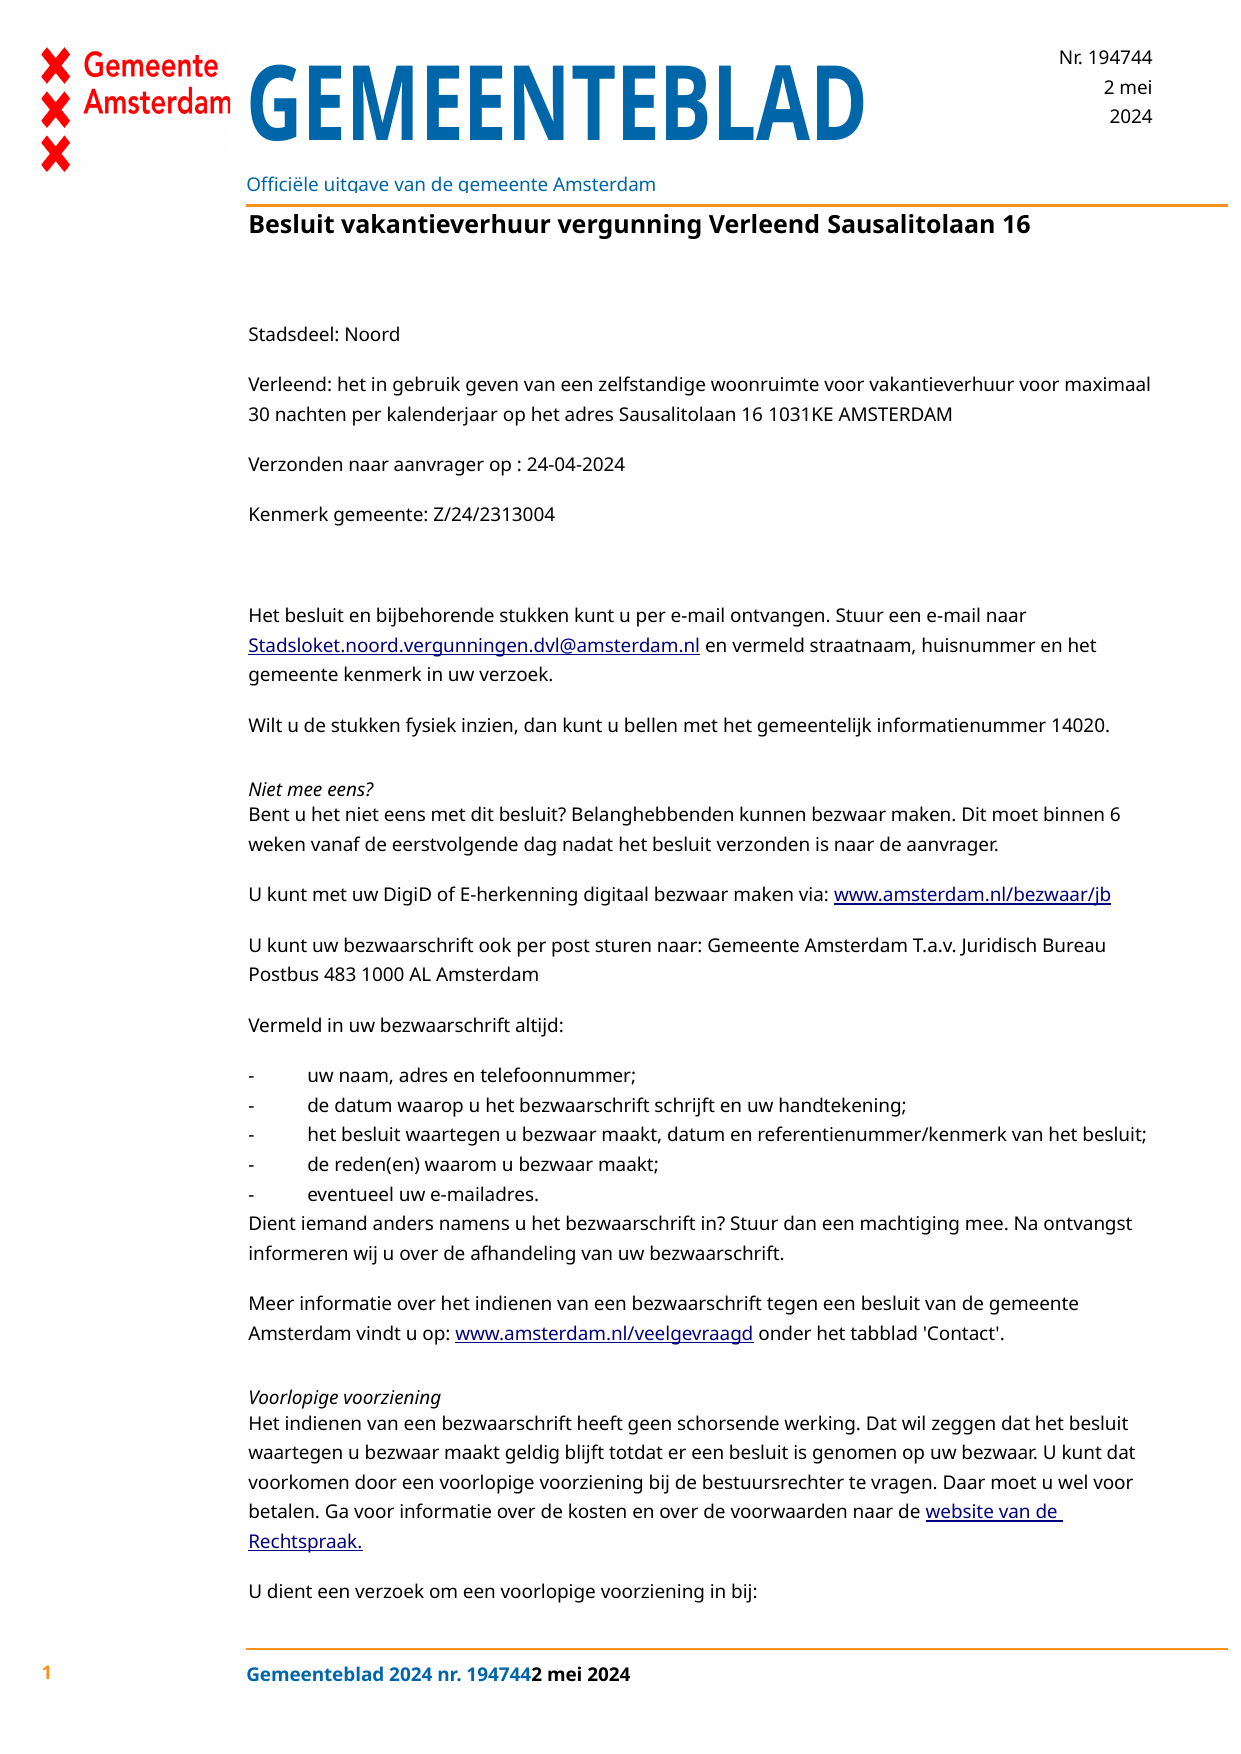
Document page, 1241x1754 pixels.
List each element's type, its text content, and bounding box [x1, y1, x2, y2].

text Meer informatie over het indienen van een bezwaarschrift tegen een besluit van de gemeente Amsterdam vindt u op: www.amsterdam.nl/veelgevraagd onder het tabblad 'Contact'. [248, 1290, 1152, 1346]
text Dient iemand anders namens u het bezwaarschrift in? Stuur dan een machtiging mee. Na ontvangst informeren wij u over de afhandeling van uw bezwaarschrift. [248, 1210, 1152, 1266]
text U kunt uw bezwaarschrift ook per post sturen naar: Gemeente Amsterdam T.a.v. Juridisch Bureau Postbus 483 1000 AL Amsterdam [248, 932, 1152, 987]
text Stadsdeel: Noord [248, 321, 1152, 346]
text Niet mee eens? [248, 776, 1152, 802]
list eventueel uw e-mailadres. [248, 1181, 1152, 1207]
text Bent u het niet eens met dit besluit? Belanghebbenden kunnen bezwaar maken. Dit moet binnen 6 weken vanaf de eerstvolgende dag nadat het besluit verzonden is naar de aanvrager. [248, 802, 1152, 857]
list het besluit waartegen u bezwaar maakt, datum en referentienummer/kenmerk van het besluit; [248, 1122, 1152, 1147]
list de reden(en) waarom u bezwaar maakt; [248, 1151, 1152, 1177]
text U kunt met uw DigiD of E-herkenning digitaal bezwaar maken via: www.amsterdam.nl/bezwaar/jb [248, 882, 1152, 907]
text Verzonden naar aanvrager op : 24-04-2024 [248, 451, 1152, 477]
text Verleend: het in gebruik geven van een zelfstandige woonruimte voor vakantieverhuur voor maximaal 30 nachten per kalenderjaar op het adres Sausalitolaan 16 1031KE AMSTERDAM [248, 371, 1152, 426]
text Besluit vakantieverhuur vergunning Verleend Sausalitolaan 16 [248, 207, 1152, 241]
text Kenmerk gemeente: Z/24/2313004 [248, 502, 1152, 527]
text Wilt u de stukken fysiek inzien, dan kunt u bellen met het gemeentelijk informatienummer 14020. [248, 712, 1152, 738]
text Het indienen van een bezwaarschrift heeft geen schorsende werking. Dat wil zeggen dat het besluit waartegen u bezwaar maakt geldig blijft totdat er een besluit is genomen op uw bezwaar. U kunt dat voorkomen door een voorlopige voorziening bij de bestuursrechter te vragen. Daar moet u wel voor betalen. Ga voor informatie over de kosten en over de voorwaarden naar de website van de Rechtspraak. [248, 1410, 1152, 1554]
text Voorlopige voorziening [248, 1384, 1152, 1410]
text U dient een verzoek om een voorlopige voorziening in bij: [248, 1578, 1152, 1604]
picture [41, 47, 231, 172]
text Vermeld in uw bezwaarschrift altijd: [248, 1012, 1152, 1038]
text Het besluit en bijbehorende stukken kunt u per e-mail ontvangen. Stuur een e-mail naar Stadsloket.noord.vergunningen.dvl@amsterdam.nl en vermeld straatnaam, huisnummer en het gemeente kenmerk in uw verzoek. [248, 602, 1152, 687]
list uw naam, adres en telefoonnummer; [248, 1062, 1152, 1088]
list de datum waarop u het bezwaarschrift schrijft en uw handtekening; [248, 1092, 1152, 1118]
